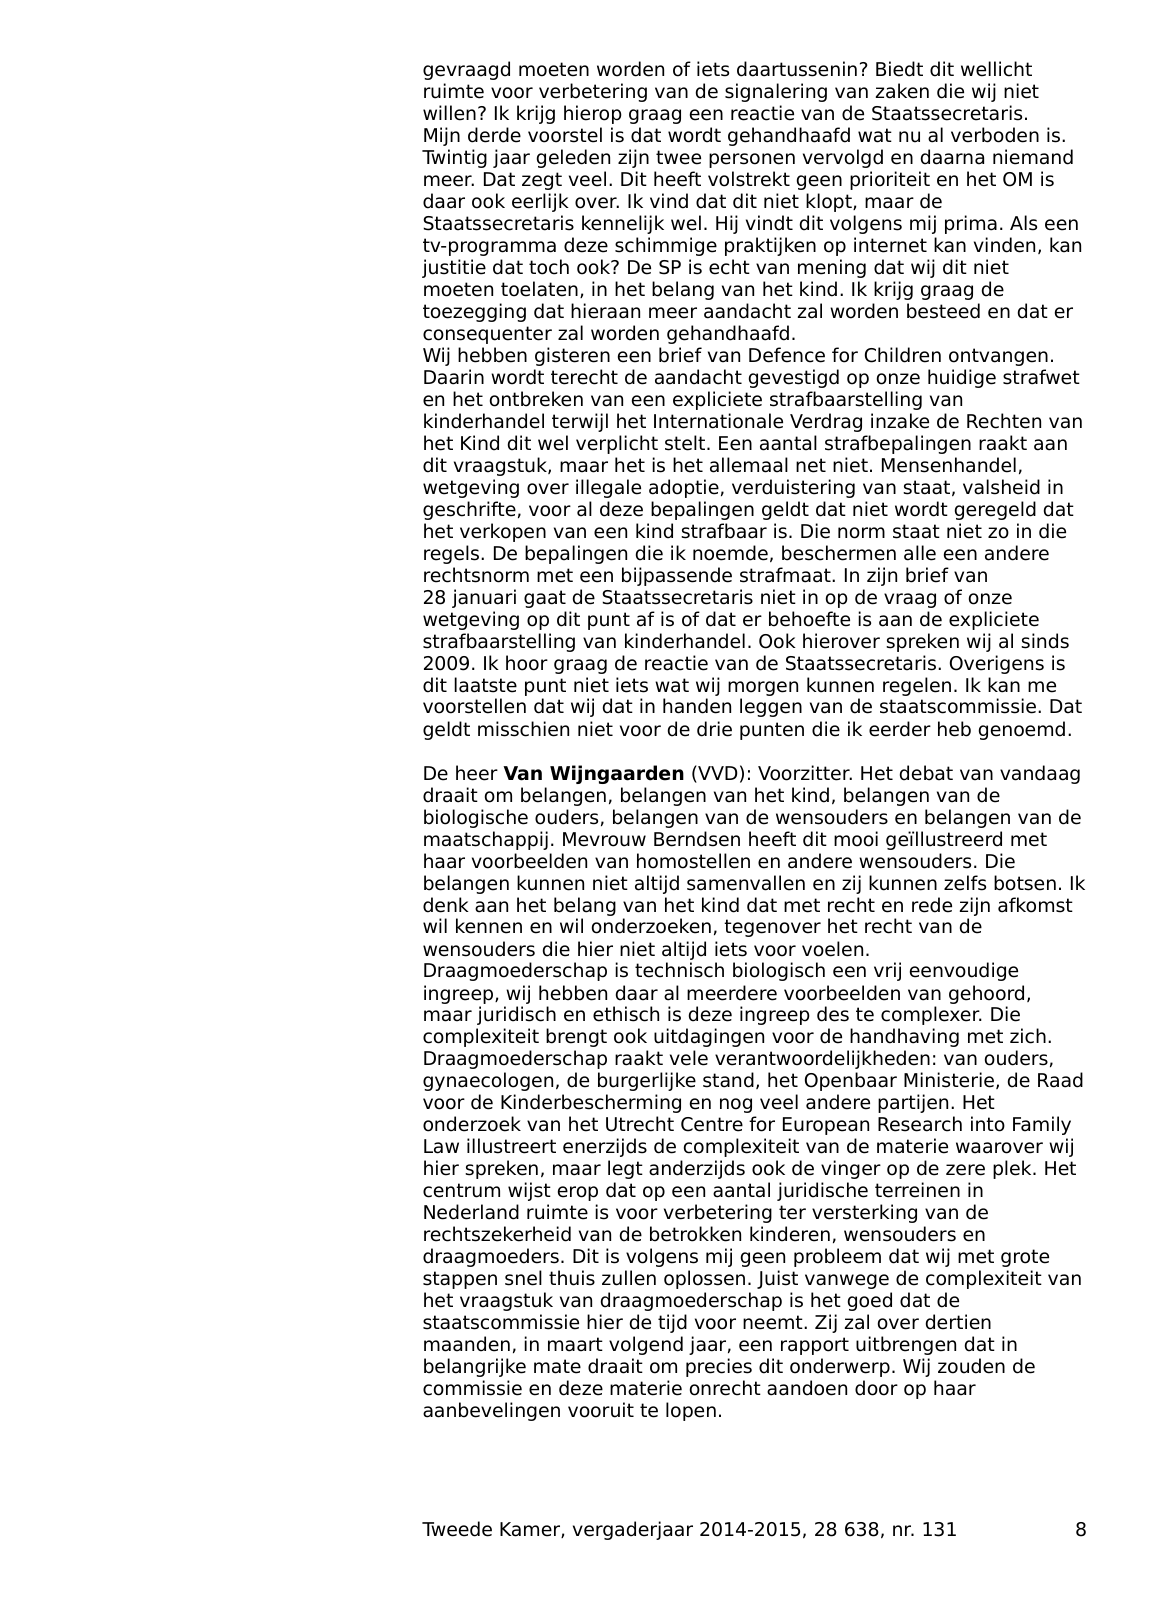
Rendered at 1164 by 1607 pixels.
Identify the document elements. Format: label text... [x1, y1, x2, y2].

text De heer Van Wijngaarden (VVD): Voorzitter. Het debat van vandaag draait om belangen, belangen van het kind, belangen van de biologische ouders, belangen van de wensouders en belangen van de maatschappij. Mevrouw Berndsen heeft dit mooi geïllustreerd met haar voorbeelden van homostellen en andere wensouders. Die belangen kunnen niet altijd samenvallen en zij kunnen zelfs botsen. Ik denk aan het belang van het kind dat met recht en rede zijn afkomst wil kennen en wil onderzoeken, tegenover het recht van de wensouders die hier niet altijd iets voor voelen. [422, 763, 1087, 960]
text Draagmoederschap is technisch biologisch een vrij eenvoudige ingreep, wij hebben daar al meerdere voorbeelden van gehoord, maar juridisch en ethisch is deze ingreep des te complexer. Die complexiteit brengt ook uitdagingen voor de handhaving met zich. Draagmoederschap raakt vele verantwoordelijkheden: van ouders, gynaecologen, de burgerlijke stand, het Openbaar Ministerie, de Raad voor de Kinderbescherming en nog veel andere partijen. Het onderzoek van het Utrecht Centre for European Research into Family Law illustreert enerzijds de complexiteit van de materie waarover wij hier spreken, maar legt anderzijds ook de vinger op de zere plek. Het centrum wijst erop dat op een aantal juridische terreinen in Nederland ruimte is voor verbetering ter versterking van de rechtszekerheid van de betrokken kinderen, wensouders en draagmoeders. Dit is volgens mij geen probleem dat wij met grote stappen snel thuis zullen oplossen. Juist vanwege de complexiteit van het vraagstuk van draagmoederschap is het goed dat de staatscommissie hier de tijd voor neemt. Zij zal over dertien maanden, in maart volgend jaar, een rapport uitbrengen dat in belangrijke mate draait om precies dit onderwerp. Wij zouden de commissie en deze materie onrecht aandoen door op haar aanbevelingen vooruit te lopen. [422, 960, 1087, 1422]
text Wij hebben gisteren een brief van Defence for Children ontvangen. Daarin wordt terecht de aandacht gevestigd op onze huidige strafwet en het ontbreken van een expliciete strafbaarstelling van kinderhandel terwijl het Internationale Verdrag inzake de Rechten van het Kind dit wel verplicht stelt. Een aantal strafbepalingen raakt aan dit vraagstuk, maar het is het allemaal net niet. Mensenhandel, wetgeving over illegale adoptie, verduistering van staat, valsheid in geschrifte, voor al deze bepalingen geldt dat niet wordt geregeld dat het verkopen van een kind strafbaar is. Die norm staat niet zo in die regels. De bepalingen die ik noemde, beschermen alle een andere rechtsnorm met een bijpassende strafmaat. In zijn brief van 28 januari gaat de Staatssecretaris niet in op de vraag of onze wetgeving op dit punt af is of dat er behoefte is aan de expliciete strafbaarstelling van kinderhandel. Ook hierover spreken wij al sinds 2009. Ik hoor graag de reactie van de Staatssecretaris. Overigens is dit laatste punt niet iets wat wij morgen kunnen regelen. Ik kan me voorstellen dat wij dat in handen leggen van de staatscommissie. Dat geldt misschien niet voor de drie punten die ik eerder heb genoemd. [422, 345, 1087, 740]
text Mijn derde voorstel is dat wordt gehandhaafd wat nu al verboden is. Twintig jaar geleden zijn twee personen vervolgd en daarna niemand meer. Dat zegt veel. Dit heeft volstrekt geen prioriteit en het OM is daar ook eerlijk over. Ik vind dat dit niet klopt, maar de Staatssecretaris kennelijk wel. Hij vindt dit volgens mij prima. Als een tv-programma deze schimmige praktijken op internet kan vinden, kan justitie dat toch ook? De SP is echt van mening dat wij dit niet moeten toelaten, in het belang van het kind. Ik krijg graag de toezegging dat hieraan meer aandacht zal worden besteed en dat er consequenter zal worden gehandhaafd. [422, 125, 1087, 345]
text gevraagd moeten worden of iets daartussenin? Biedt dit wellicht ruimte voor verbetering van de signalering van zaken die wij niet willen? Ik krijg hierop graag een reactie van de Staatssecretaris. [422, 59, 1087, 125]
